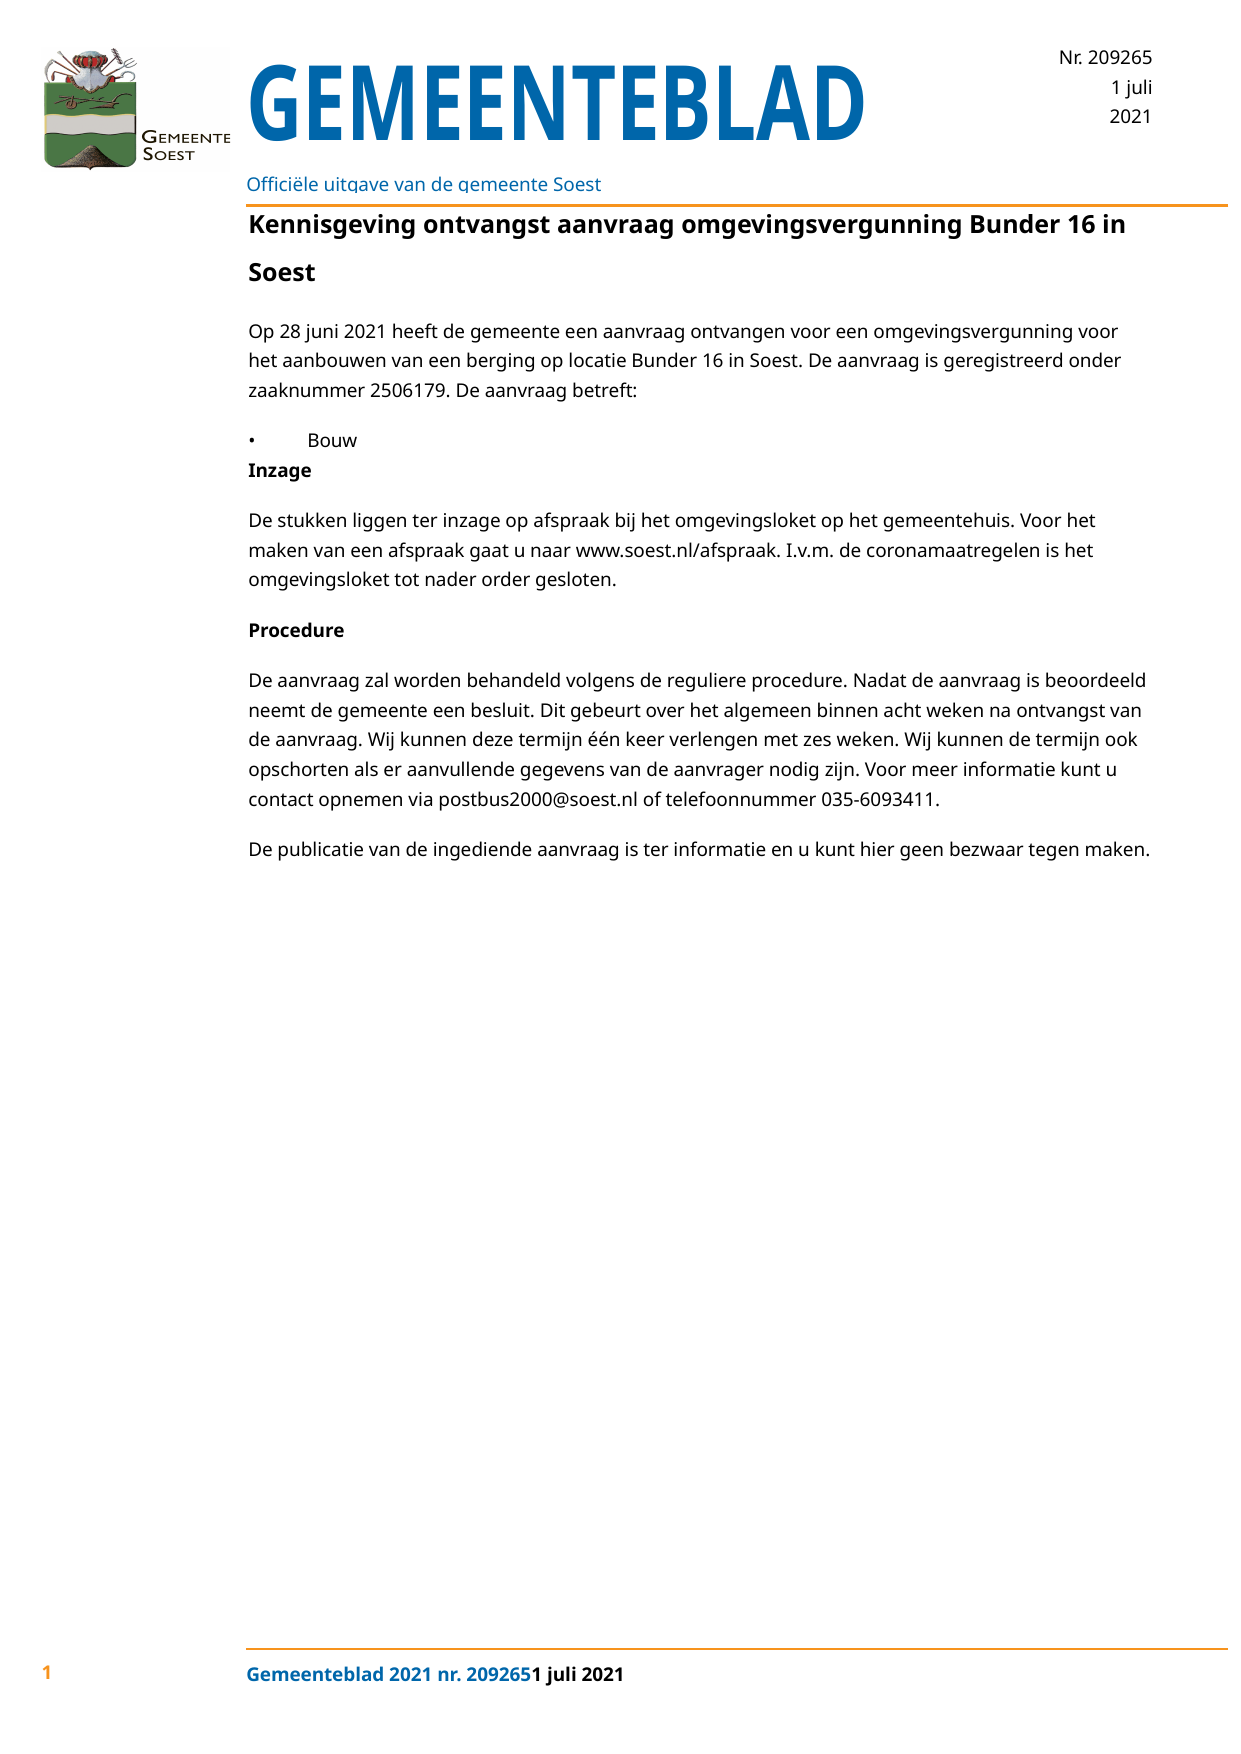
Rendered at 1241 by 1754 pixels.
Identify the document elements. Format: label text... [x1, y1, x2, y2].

list Bouw [248, 427, 1152, 453]
text De stukken liggen ter inzage op afspraak bij het omgevingsloket op het gemeentehuis. Voor het maken van een afspraak gaat u naar www.soest.nl/afspraak. I.v.m. de coronamaatregelen is het omgevingsloket tot nader order gesloten. [248, 507, 1152, 592]
text Procedure [248, 617, 1152, 643]
picture [41, 47, 231, 172]
text Kennisgeving ontvangst aanvraag omgevingsvergunning Bunder 16 in Soest [248, 207, 1152, 288]
text De publicatie van de ingediende aanvraag is ter informatie en u kunt hier geen bezwaar tegen maken. [248, 836, 1152, 862]
text De aanvraag zal worden behandeld volgens de reguliere procedure. Nadat de aanvraag is beoordeeld neemt de gemeente een besluit. Dit gebeurt over het algemeen binnen acht weken na ontvangst van de aanvraag. Wij kunnen deze termijn één keer verlengen met zes weken. Wij kunnen de termijn ook opschorten als er aanvullende gegevens van de aanvrager nodig zijn. Voor meer informatie kunt u contact opnemen via postbus2000@soest.nl of telefoonnummer 035-6093411. [248, 667, 1152, 812]
text Op 28 juni 2021 heeft de gemeente een aanvraag ontvangen voor een omgevingsvergunning voor het aanbouwen van een berging op locatie Bunder 16 in Soest. De aanvraag is geregistreerd onder zaaknummer 2506179. De aanvraag betreft: [248, 318, 1152, 403]
text Inzage [248, 457, 1152, 483]
